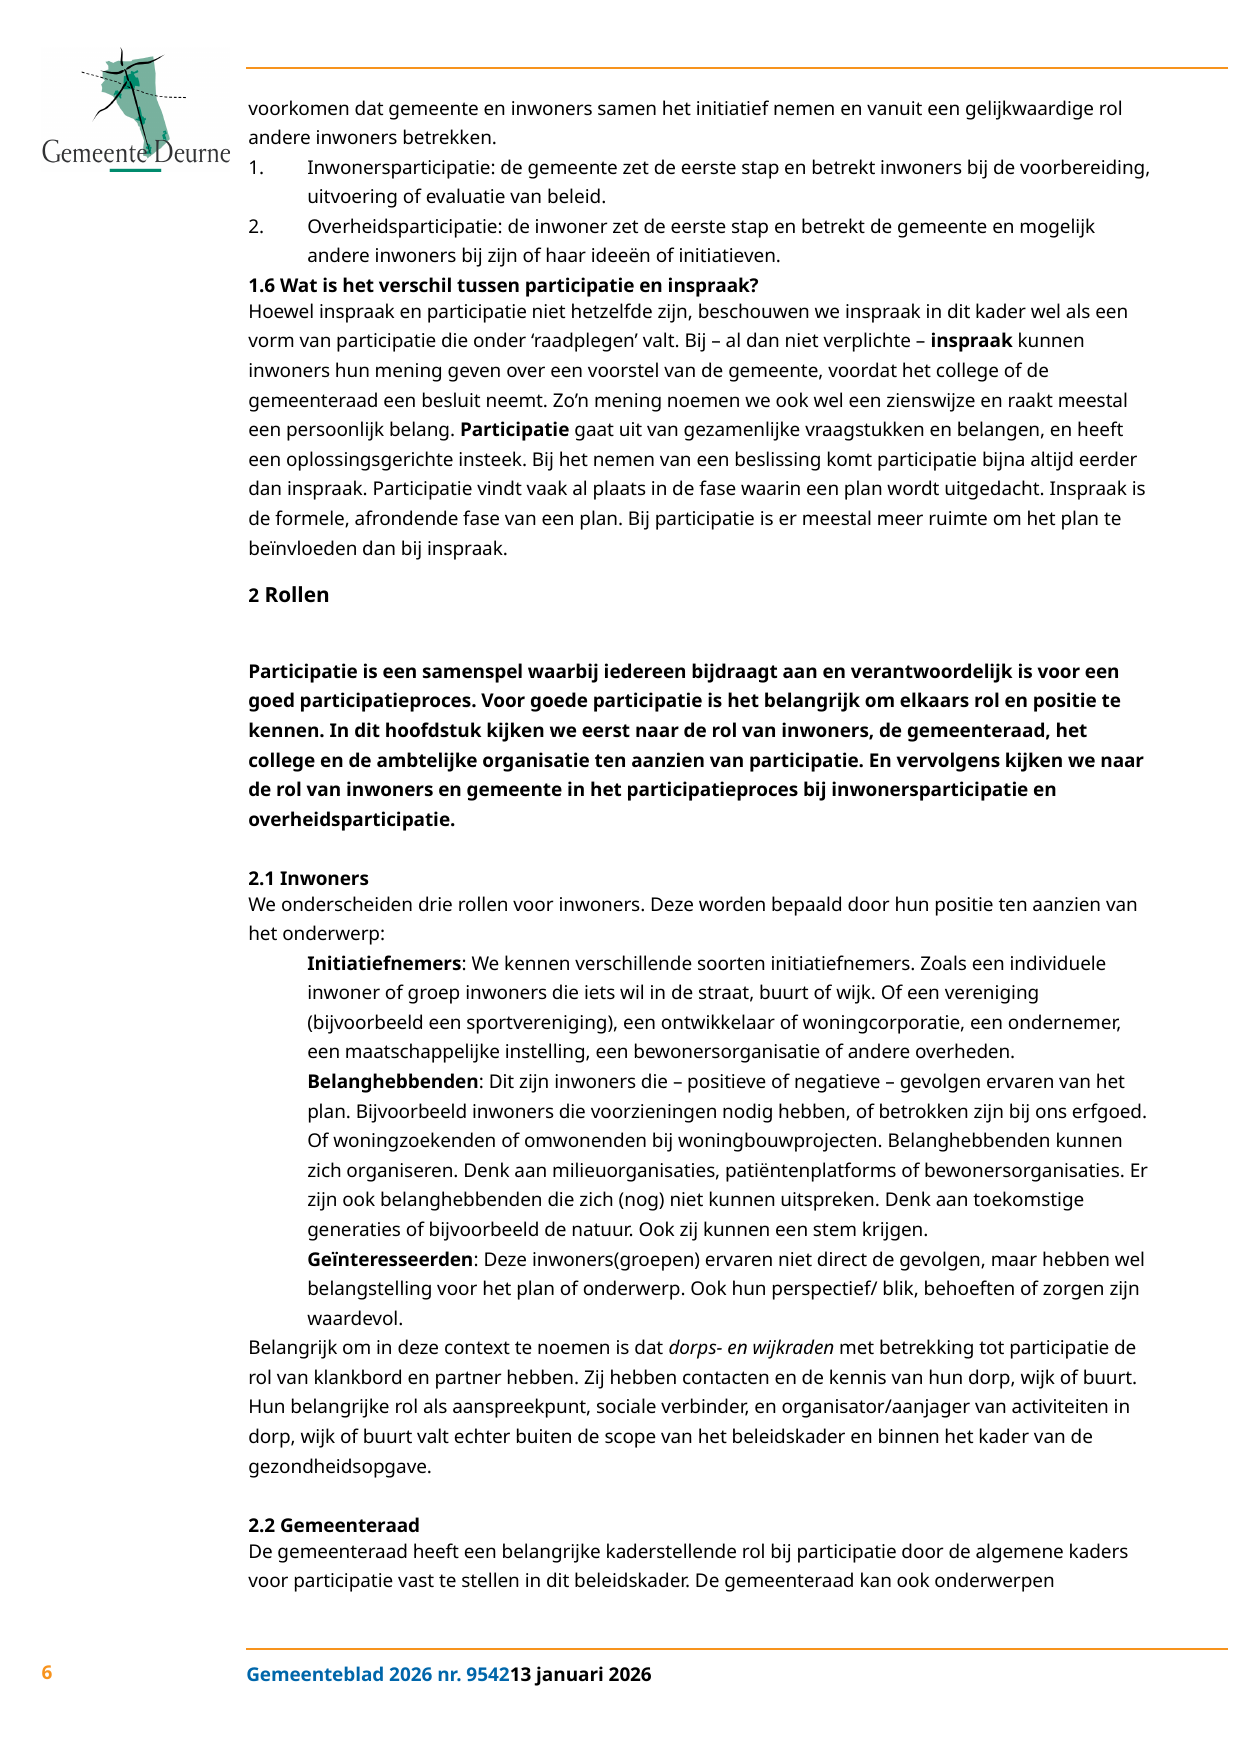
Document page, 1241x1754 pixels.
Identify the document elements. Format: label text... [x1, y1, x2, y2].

list Belanghebbenden: Dit zijn inwoners die – positieve of negatieve – gevolgen ervaren van het plan. Bijvoorbeeld inwoners die voorzieningen nodig hebben, of betrokken zijn bij ons erfgoed. Of woningzoekenden of omwonenden bij woningbouwprojecten. Belanghebbenden kunnen zich organiseren. Denk aan milieuorganisaties, patiëntenplatforms of bewonersorganisaties. Er zijn ook belanghebbenden die zich (nog) niet kunnen uitspreken. Denk aan toekomstige generaties of bijvoorbeeld de natuur. Ook zij kunnen een stem krijgen. [248, 1068, 1152, 1242]
text We onderscheiden drie rollen voor inwoners. Deze worden bepaald door hun positie ten aanzien van het onderwerp: [248, 891, 1152, 946]
text 2.2 Gemeenteraad [248, 1512, 1152, 1538]
picture [41, 47, 231, 172]
text De gemeenteraad heeft een belangrijke kaderstellende rol bij participatie door de algemene kaders voor participatie vast te stellen in dit beleidskader. De gemeenteraad kan ook onderwerpen [248, 1538, 1152, 1593]
text 2.1 Inwoners [248, 865, 1152, 891]
text Participatie is een samenspel waarbij iedereen bijdraagt aan en verantwoordelijk is voor een goed participatieproces. Voor goede participatie is het belangrijk om elkaars rol en positie te kennen. In dit hoofdstuk kijken we eerst naar de rol van inwoners, de gemeenteraad, het college en de ambtelijke organisatie ten aanzien van participatie. En vervolgens kijken we naar de rol van inwoners en gemeente in het participatieproces bij inwonersparticipatie en overheidsparticipatie. [248, 658, 1152, 832]
list Geïnteresseerden: Deze inwoners(groepen) ervaren niet direct de gevolgen, maar hebben wel belangstelling voor het plan of onderwerp. Ook hun perspectief/ blik, behoeften of zorgen zijn waardevol. [248, 1246, 1152, 1331]
text Belangrijk om in deze context te noemen is dat dorps- en wijkraden met betrekking tot participatie de rol van klankbord en partner hebben. Zij hebben contacten en de kennis van hun dorp, wijk of buurt. Hun belangrijke rol als aanspreekpunt, sociale verbinder, en organisator/aanjager van activiteiten in dorp, wijk of buurt valt echter buiten de scope van het beleidskader en binnen het kader van de gezondheidsopgave. [248, 1334, 1152, 1479]
list Inwonersparticipatie: de gemeente zet de eerste stap en betrekt inwoners bij de voorbereiding, uitvoering of evaluatie van beleid. [248, 154, 1152, 209]
text 1.6 Wat is het verschil tussen participatie en inspraak? [248, 272, 1152, 298]
list Initiatiefnemers: We kennen verschillende soorten initiatiefnemers. Zoals een individuele inwoner of groep inwoners die iets wil in de straat, buurt of wijk. Of een vereniging (bijvoorbeeld een sportvereniging), een ontwikkelaar of woningcorporatie, een ondernemer, een maatschappelijke instelling, een bewonersorganisatie of andere overheden. [248, 950, 1152, 1064]
text 2 Rollen [248, 580, 1152, 609]
text voorkomen dat gemeente en inwoners samen het initiatief nemen en vanuit een gelijkwaardige rol andere inwoners betrekken. [248, 95, 1152, 150]
text Hoewel inspraak en participatie niet hetzelfde zijn, beschouwen we inspraak in dit kader wel als een vorm van participatie die onder ‘raadplegen’ valt. Bij – al dan niet verplichte – inspraak kunnen inwoners hun mening geven over een voorstel van de gemeente, voordat het college of de gemeenteraad een besluit neemt. Zo’n mening noemen we ook wel een zienswijze en raakt meestal een persoonlijk belang. Participatie gaat uit van gezamenlijke vraagstukken en belangen, en heeft een oplossingsgerichte insteek. Bij het nemen van een beslissing komt participatie bijna altijd eerder dan inspraak. Participatie vindt vaak al plaats in de fase waarin een plan wordt uitgedacht. Inspraak is de formele, afrondende fase van een plan. Bij participatie is er meestal meer ruimte om het plan te beïnvloeden dan bij inspraak. [248, 298, 1152, 560]
list Overheidsparticipatie: de inwoner zet de eerste stap en betrekt de gemeente en mogelijk andere inwoners bij zijn of haar ideeën of initiatieven. [248, 213, 1152, 268]
